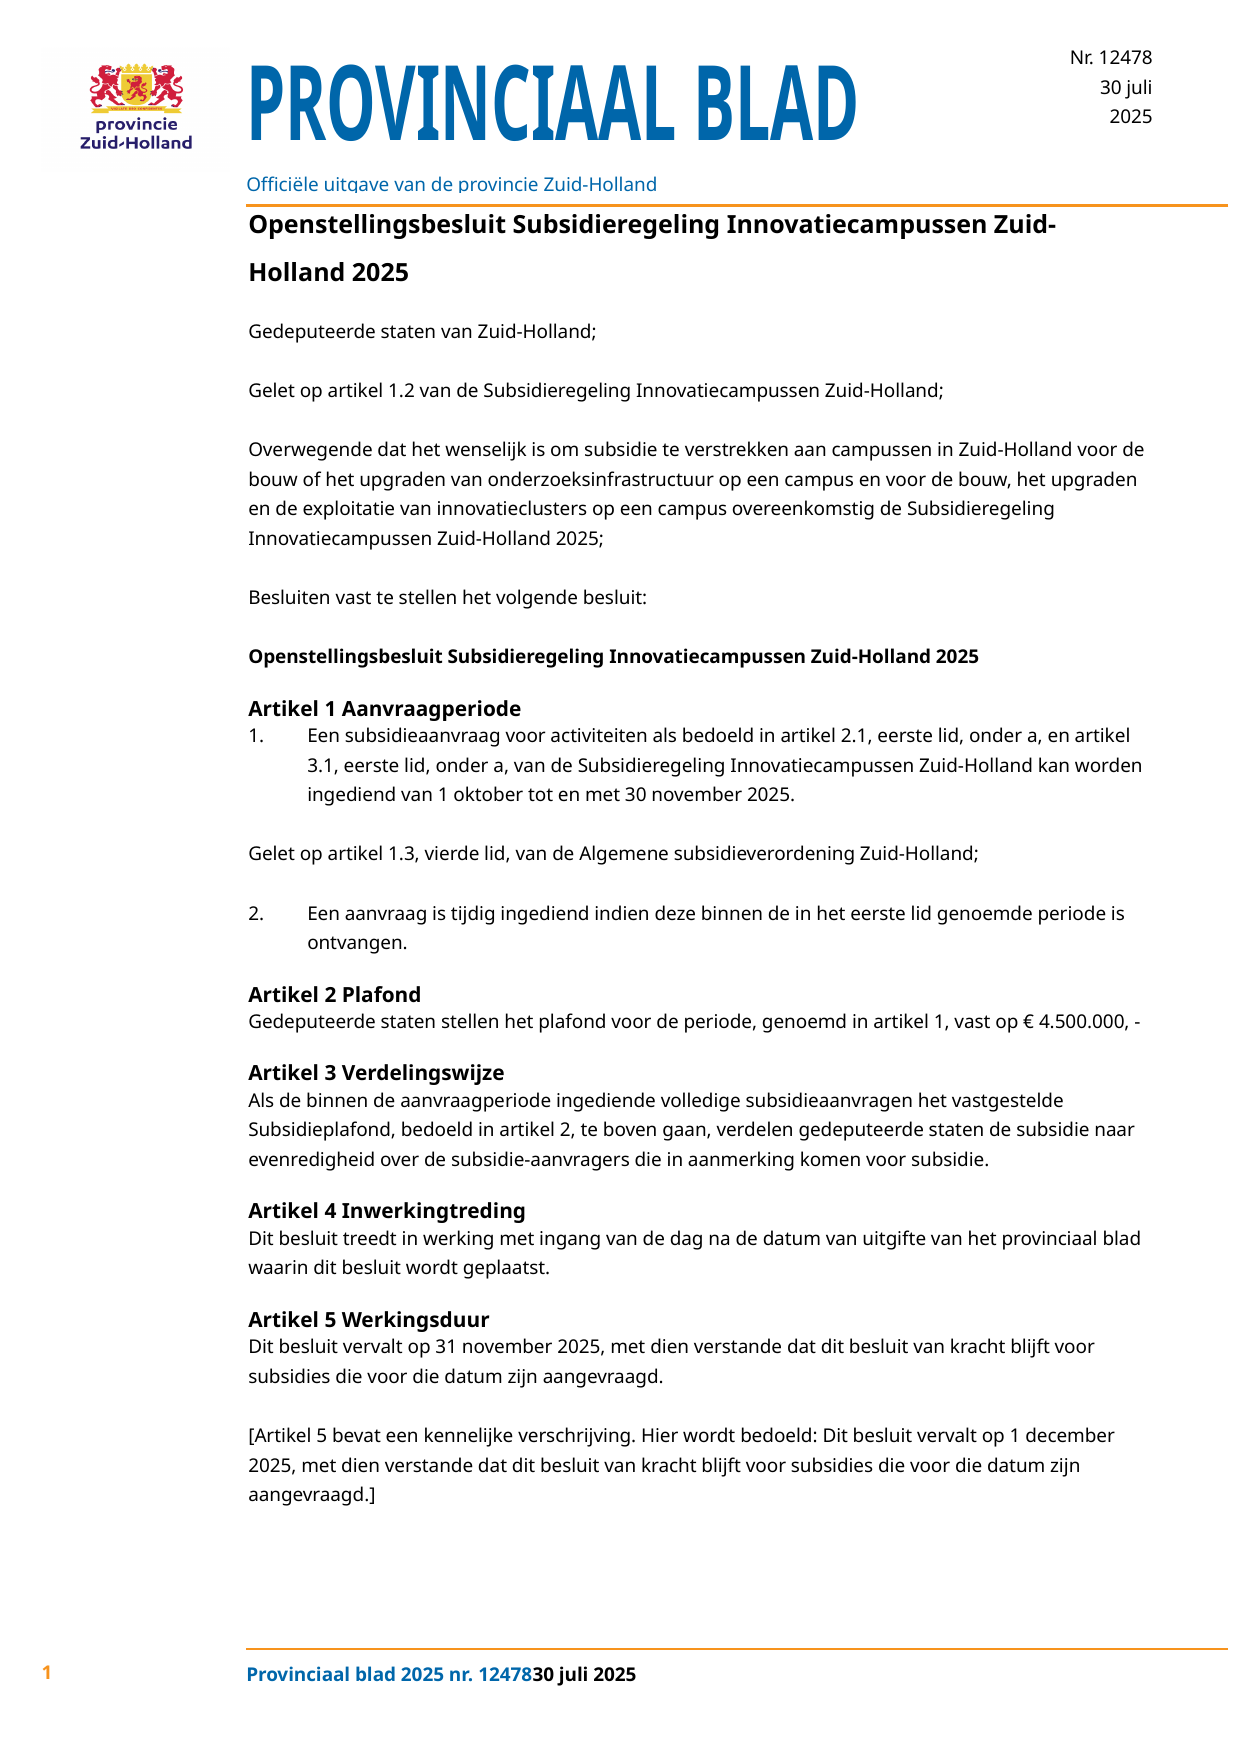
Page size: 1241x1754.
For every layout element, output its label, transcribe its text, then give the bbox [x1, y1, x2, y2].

text Als de binnen de aanvraagperiode ingediende volledige subsidieaanvragen het vastgestelde Subsidieplafond, bedoeld in artikel 2, te boven gaan, verdelen gedeputeerde staten de subsidie naar evenredigheid over de subsidie-aanvragers die in aanmerking komen voor subsidie. [248, 1087, 1152, 1172]
text [Artikel 5 bevat een kennelijke verschrijving. Hier wordt bedoeld: Dit besluit vervalt op 1 december 2025, met dien verstande dat dit besluit van kracht blijft voor subsidies die voor die datum zijn aangevraagd.] [248, 1422, 1152, 1507]
text Dit besluit vervalt op 31 november 2025, met dien verstande dat dit besluit van kracht blijft voor subsidies die voor die datum zijn aangevraagd. [248, 1333, 1152, 1389]
text Dit besluit treedt in werking met ingang van de dag na de datum van uitgifte van het provinciaal blad waarin dit besluit wordt geplaatst. [248, 1225, 1152, 1280]
text Gedeputeerde staten stellen het plafond voor de periode, genoemd in artikel 1, vast op € 4.500.000, - [248, 1008, 1152, 1034]
text Openstellingsbesluit Subsidieregeling Innovatiecampussen Zuid-Holland 2025 [248, 643, 1152, 669]
list Een aanvraag is tijdig ingediend indien deze binnen de in het eerste lid genoemde periode is ontvangen. [248, 900, 1152, 955]
text Artikel 1 Aanvraagperiode [248, 694, 1152, 722]
text Artikel 3 Verdelingswijze [248, 1058, 1152, 1087]
text Gelet op artikel 1.2 van de Subsidieregeling Innovatiecampussen Zuid-Holland; [248, 377, 1152, 403]
text Openstellingsbesluit Subsidieregeling Innovatiecampussen Zuid-Holland 2025 [248, 207, 1152, 288]
text Artikel 2 Plafond [248, 980, 1152, 1008]
text Artikel 4 Inwerkingtreding [248, 1197, 1152, 1225]
text Gedeputeerde staten van Zuid-Holland; [248, 318, 1152, 344]
text Overwegende dat het wenselijk is om subsidie te verstrekken aan campussen in Zuid-Holland voor de bouw of het upgraden van onderzoeksinfrastructuur op een campus en voor de bouw, het upgraden en de exploitatie van innovatieclusters op een campus overeenkomstig de Subsidieregeling Innovatiecampussen Zuid-Holland 2025; [248, 436, 1152, 551]
text Besluiten vast te stellen het volgende besluit: [248, 584, 1152, 610]
picture [41, 47, 231, 172]
text Gelet op artikel 1.3, vierde lid, van de Algemene subsidieverordening Zuid-Holland; [248, 841, 1152, 866]
list Een subsidieaanvraag voor activiteiten als bedoeld in artikel 2.1, eerste lid, onder a, en artikel 3.1, eerste lid, onder a, van de Subsidieregeling Innovatiecampussen Zuid-Holland kan worden ingediend van 1 oktober tot en met 30 november 2025. [248, 722, 1152, 807]
text Artikel 5 Werkingsduur [248, 1305, 1152, 1333]
